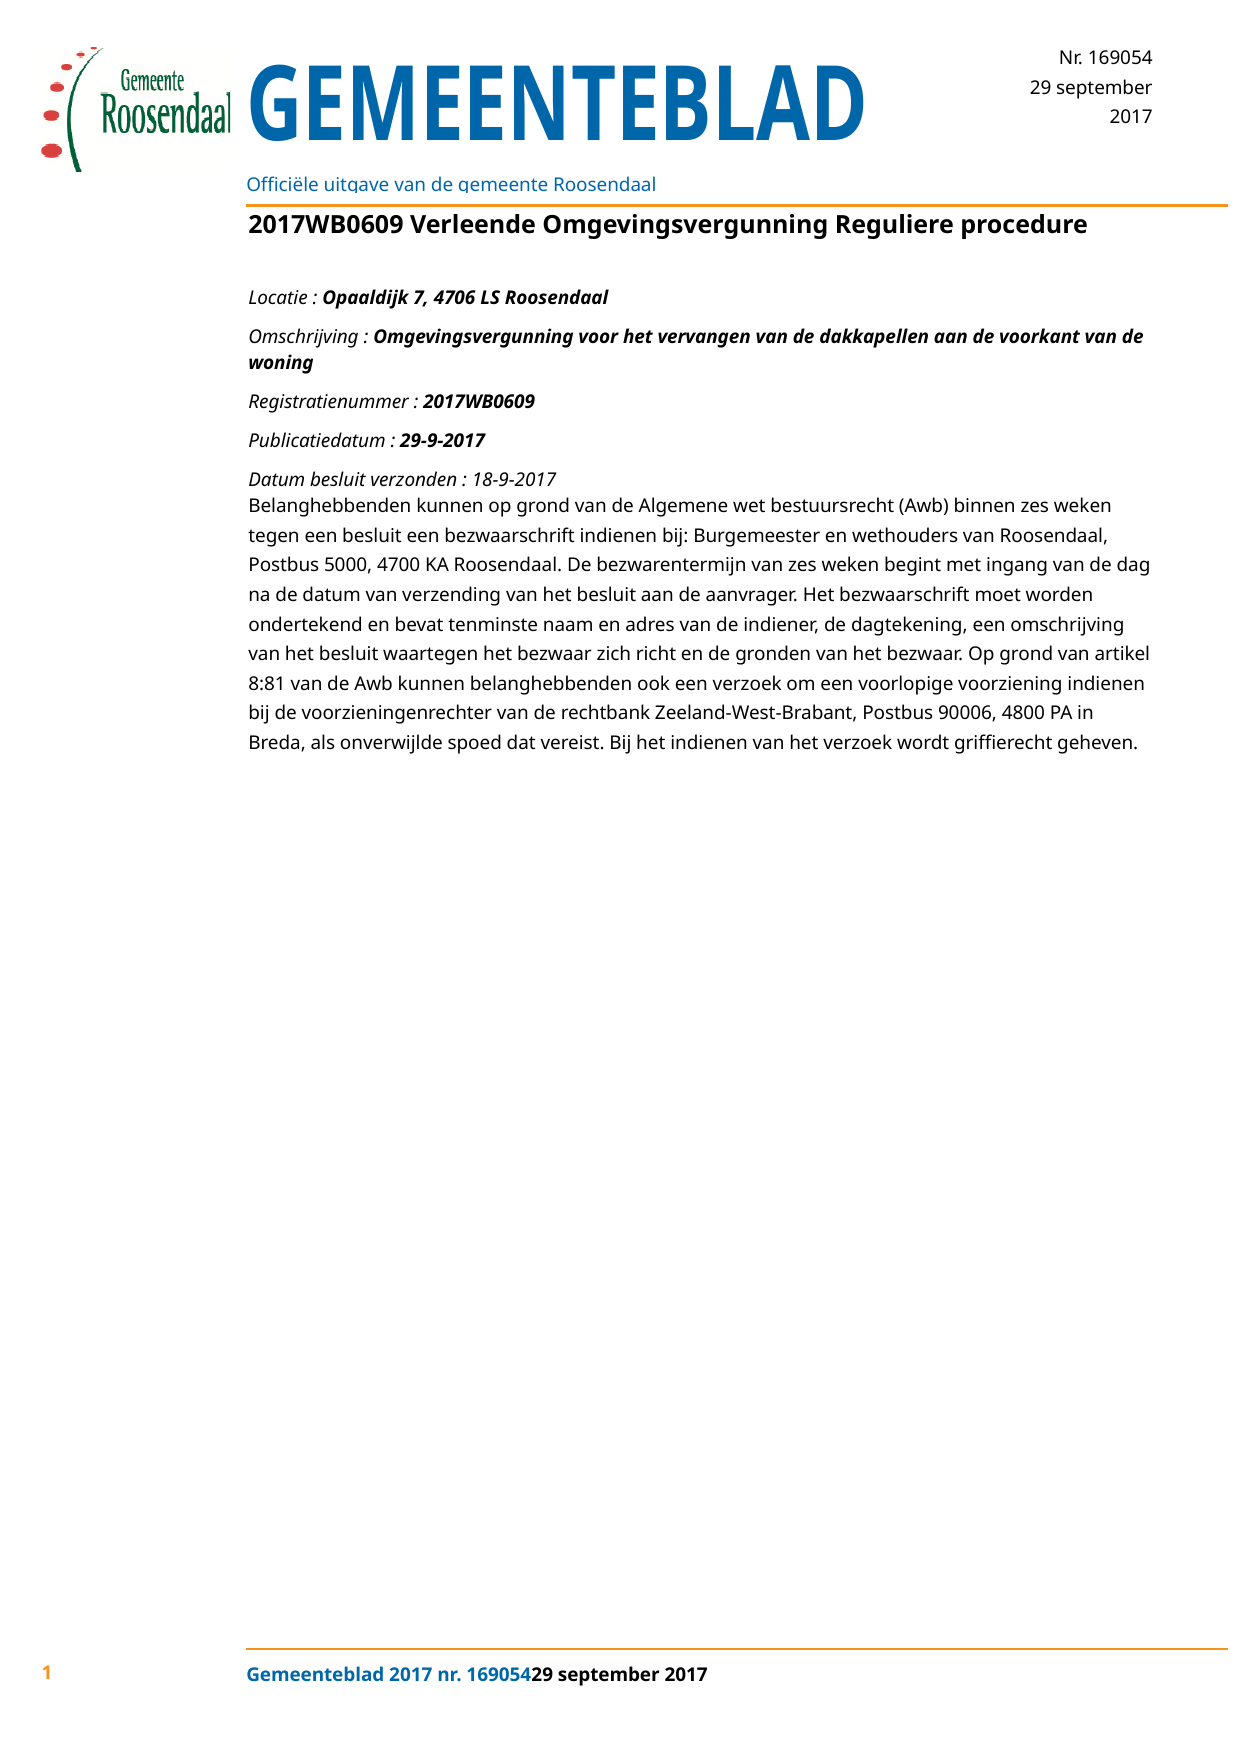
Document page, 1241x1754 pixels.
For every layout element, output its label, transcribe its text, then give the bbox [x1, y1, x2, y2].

text Registratienummer : 2017WB0609 [248, 388, 1152, 414]
text Publicatiedatum : 29-9-2017 [248, 427, 1152, 453]
text 2017WB0609 Verleende Omgevingsvergunning Reguliere procedure [248, 207, 1152, 241]
text Belanghebbenden kunnen op grond van de Algemene wet bestuursrecht (Awb) binnen zes weken tegen een besluit een bezwaarschrift indienen bij: Burgemeester en wethouders van Roosendaal, Postbus 5000, 4700 KA Roosendaal. De bezwarentermijn van zes weken begint met ingang van de dag na de datum van verzending van het besluit aan de aanvrager. Het bezwaarschrift moet worden ondertekend en bevat tenminste naam en adres van de indiener, de dagtekening, een omschrijving van het besluit waartegen het bezwaar zich richt en de gronden van het bezwaar. Op grond van artikel 8:81 van de Awb kunnen belanghebbenden ook een verzoek om een voorlopige voorziening indienen bij de voorzieningenrechter van de rechtbank Zeeland-West-Brabant, Postbus 90006, 4800 PA in Breda, als onverwijlde spoed dat vereist. Bij het indienen van het verzoek wordt griffierecht geheven. [248, 492, 1152, 755]
text Omschrijving : Omgevingsvergunning voor het vervangen van de dakkapellen aan de voorkant van de woning [248, 323, 1152, 374]
text Locatie : Opaaldijk 7, 4706 LS Roosendaal [248, 284, 1152, 309]
picture [41, 47, 231, 172]
text Datum besluit verzonden : 18-9-2017 [248, 467, 1152, 492]
